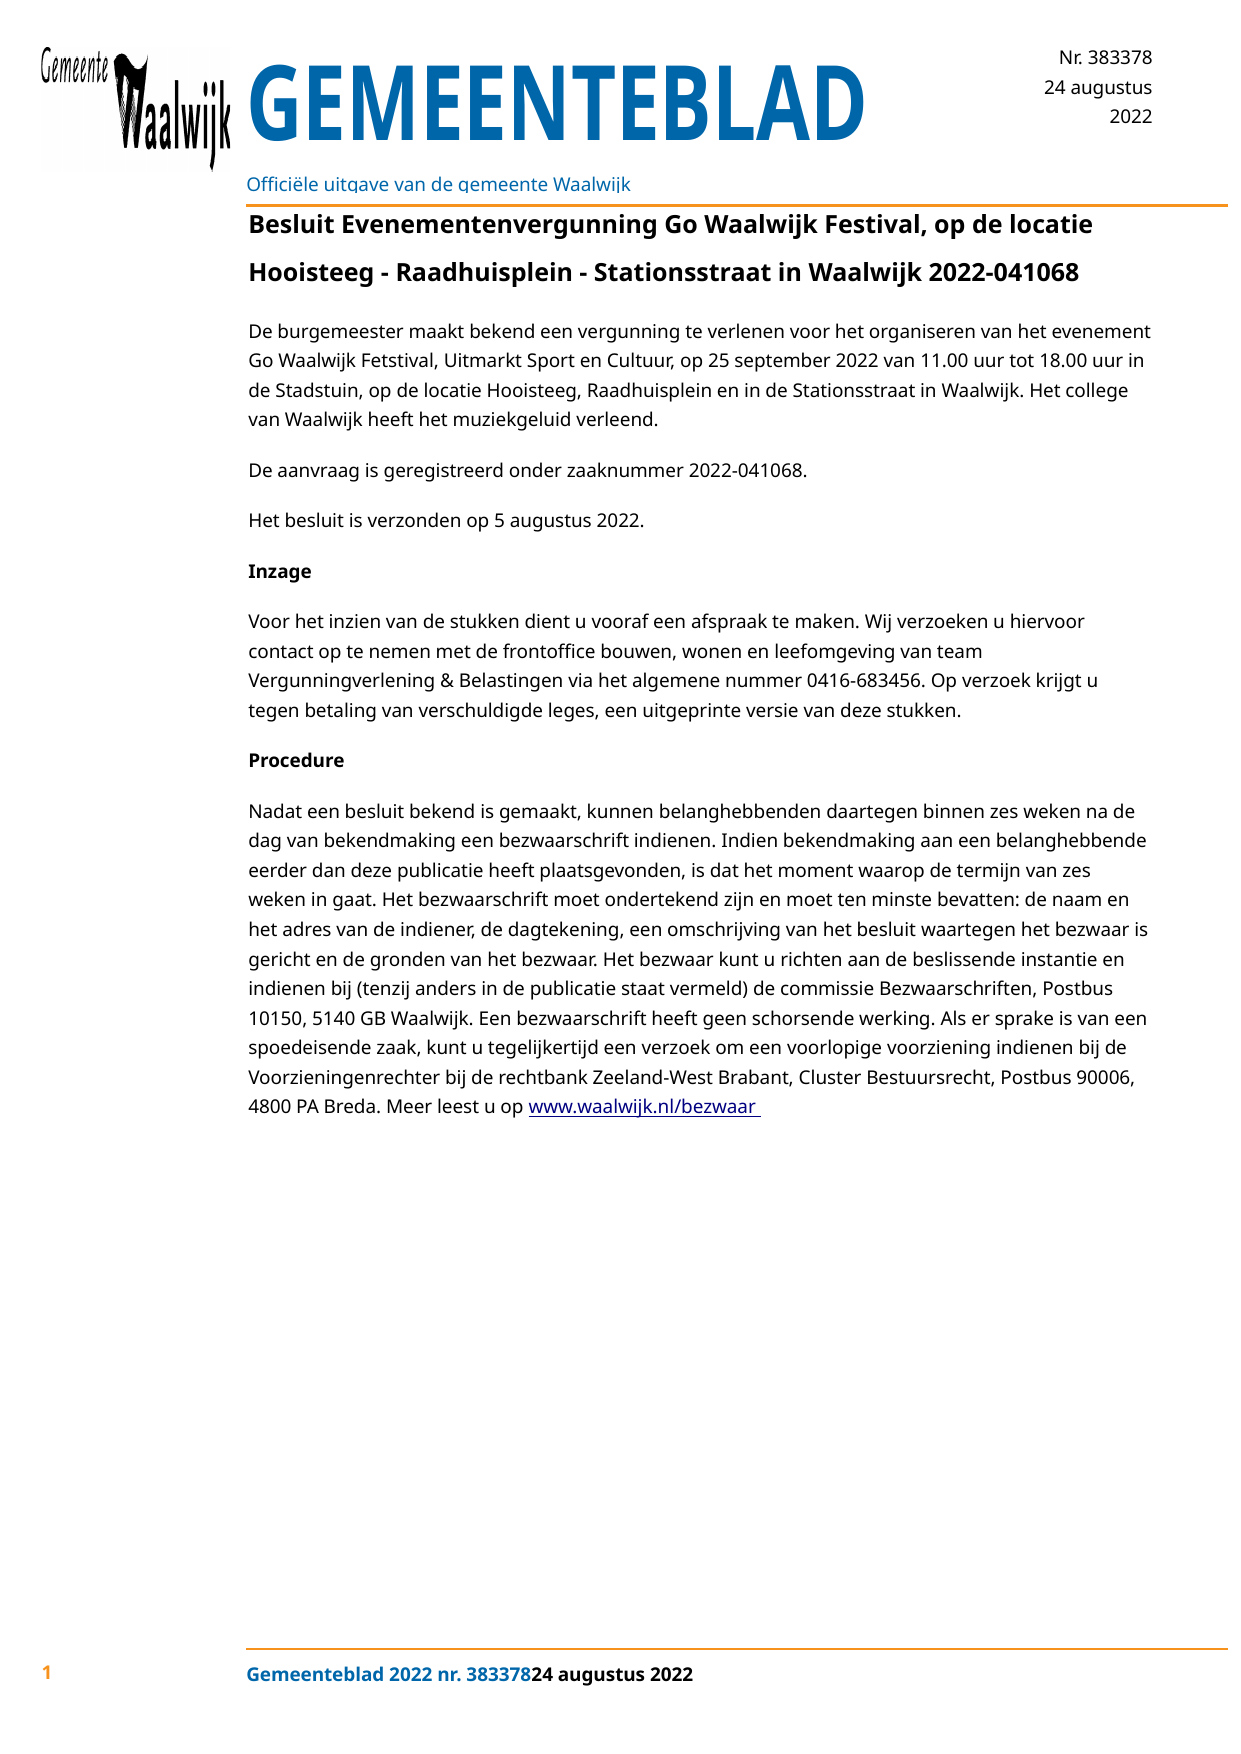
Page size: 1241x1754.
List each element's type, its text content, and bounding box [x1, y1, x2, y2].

text Procedure [248, 747, 1152, 773]
text Inzage [248, 558, 1152, 584]
picture [41, 47, 231, 172]
text Het besluit is verzonden op 5 augustus 2022. [248, 507, 1152, 533]
text Nadat een besluit bekend is gemaakt, kunnen belanghebbenden daartegen binnen zes weken na de dag van bekendmaking een bezwaarschrift indienen. Indien bekendmaking aan een belanghebbende eerder dan deze publicatie heeft plaatsgevonden, is dat het moment waarop de termijn van zes weken in gaat. Het bezwaarschrift moet ondertekend zijn en moet ten minste bevatten: de naam en het adres van de indiener, de dagtekening, een omschrijving van het besluit waartegen het bezwaar is gericht en de gronden van het bezwaar. Het bezwaar kunt u richten aan de beslissende instantie en indienen bij (tenzij anders in de publicatie staat vermeld) de commissie Bezwaarschriften, Postbus 10150, 5140 GB Waalwijk. Een bezwaarschrift heeft geen schorsende werking. Als er sprake is van een spoedeisende zaak, kunt u tegelijkertijd een verzoek om een voorlopige voorziening indienen bij de Voorzieningenrechter bij de rechtbank Zeeland-West Brabant, Cluster Bestuursrecht, Postbus 90006, 4800 PA Breda. Meer leest u op www.waalwijk.nl/bezwaar [248, 798, 1152, 1119]
text Voor het inzien van de stukken dient u vooraf een afspraak te maken. Wij verzoeken u hiervoor contact op te nemen met de frontoffice bouwen, wonen en leefomgeving van team Vergunningverlening & Belastingen via het algemene nummer 0416-683456. Op verzoek krijgt u tegen betaling van verschuldigde leges, een uitgeprinte versie van deze stukken. [248, 608, 1152, 723]
text Besluit Evenementenvergunning Go Waalwijk Festival, op de locatie Hooisteeg - Raadhuisplein - Stationsstraat in Waalwijk 2022-041068 [248, 207, 1152, 288]
text De aanvraag is geregistreerd onder zaaknummer 2022-041068. [248, 457, 1152, 483]
text De burgemeester maakt bekend een vergunning te verlenen voor het organiseren van het evenement Go Waalwijk Fetstival, Uitmarkt Sport en Cultuur, op 25 september 2022 van 11.00 uur tot 18.00 uur in de Stadstuin, op de locatie Hooisteeg, Raadhuisplein en in de Stationsstraat in Waalwijk. Het college van Waalwijk heeft het muziekgeluid verleend. [248, 318, 1152, 432]
